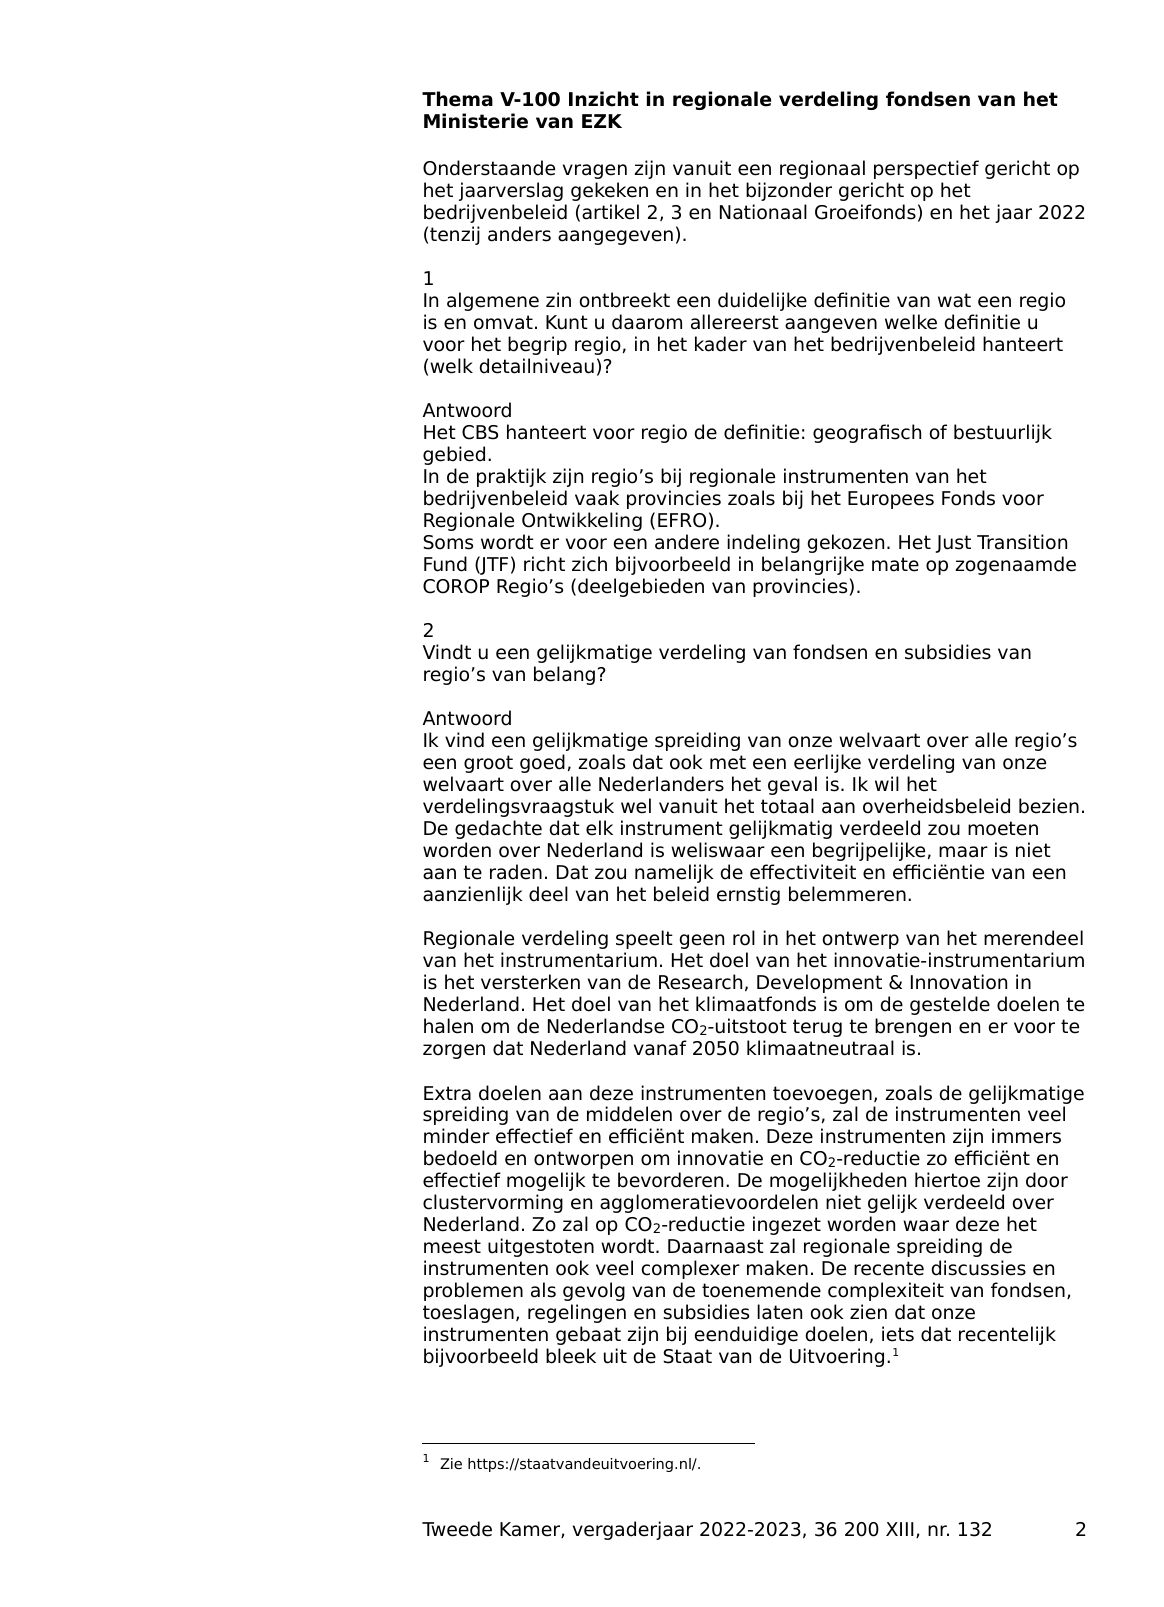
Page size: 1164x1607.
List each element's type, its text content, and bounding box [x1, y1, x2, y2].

text Zie https://staatvandeuitvoering.nl/. [422, 1452, 1087, 1474]
text Regionale verdeling speelt geen rol in het ontwerp van het merendeel van het instrumentarium. Het doel van het innovatie-instrumentarium is het versterken van de Research, Development & Innovation in Nederland. Het doel van het klimaatfonds is om de gestelde doelen te halen om de Nederlandse CO2-uitstoot terug te brengen en er voor te zorgen dat Nederland vanaf 2050 klimaatneutraal is. [422, 928, 1087, 1060]
text Antwoord [422, 708, 1087, 730]
text Het CBS hanteert voor regio de definitie: geografisch of bestuurlijk gebied. [422, 422, 1087, 466]
text Onderstaande vragen zijn vanuit een regionaal perspectief gericht op het jaarverslag gekeken en in het bijzonder gericht op het bedrijvenbeleid (artikel 2, 3 en Nationaal Groeifonds) en het jaar 2022 (tenzij anders aangegeven). [422, 158, 1087, 246]
text Ik vind een gelijkmatige spreiding van onze welvaart over alle regio’s een groot goed, zoals dat ook met een eerlijke verdeling van onze welvaart over alle Nederlanders het geval is. Ik wil het verdelingsvraagstuk wel vanuit het totaal aan overheidsbeleid bezien. De gedachte dat elk instrument gelijkmatig verdeeld zou moeten worden over Nederland is weliswaar een begrijpelijke, maar is niet aan te raden. Dat zou namelijk de effectiviteit en efficiëntie van een aanzienlijk deel van het beleid ernstig belemmeren. [422, 730, 1087, 906]
text Soms wordt er voor een andere indeling gekozen. Het Just Transition Fund (JTF) richt zich bijvoorbeeld in belangrijke mate op zogenaamde COROP Regio’s (deelgebieden van provincies). [422, 532, 1087, 598]
text Extra doelen aan deze instrumenten toevoegen, zoals de gelijkmatige spreiding van de middelen over de regio’s, zal de instrumenten veel minder effectief en efficiënt maken. Deze instrumenten zijn immers bedoeld en ontworpen om innovatie en CO2-reductie zo efficiënt en effectief mogelijk te bevorderen. De mogelijkheden hiertoe zijn door clustervorming en agglomeratievoordelen niet gelijk verdeeld over Nederland. Zo zal op CO2-reductie ingezet worden waar deze het meest uitgestoten wordt. Daarnaast zal regionale spreiding de instrumenten ook veel complexer maken. De recente discussies en problemen als gevolg van de toenemende complexiteit van fondsen, toeslagen, regelingen en subsidies laten ook zien dat onze instrumenten gebaat zijn bij eenduidige doelen, iets dat recentelijk bijvoorbeeld bleek uit de Staat van de Uitvoering. [422, 1082, 1087, 1368]
text 1 [422, 268, 1087, 290]
text Vindt u een gelijkmatige verdeling van fondsen en subsidies van regio’s van belang? [422, 642, 1087, 686]
text 2 [422, 620, 1087, 642]
subtitle Thema V-100 Inzicht in regionale verdeling fondsen van het Ministerie van EZK [422, 89, 1087, 133]
text Antwoord [422, 400, 1087, 422]
text In algemene zin ontbreekt een duidelijke definitie van wat een regio is en omvat. Kunt u daarom allereerst aangeven welke definitie u voor het begrip regio, in het kader van het bedrijvenbeleid hanteert (welk detailniveau)? [422, 290, 1087, 378]
text In de praktijk zijn regio’s bij regionale instrumenten van het bedrijvenbeleid vaak provincies zoals bij het Europees Fonds voor Regionale Ontwikkeling (EFRO). [422, 466, 1087, 532]
